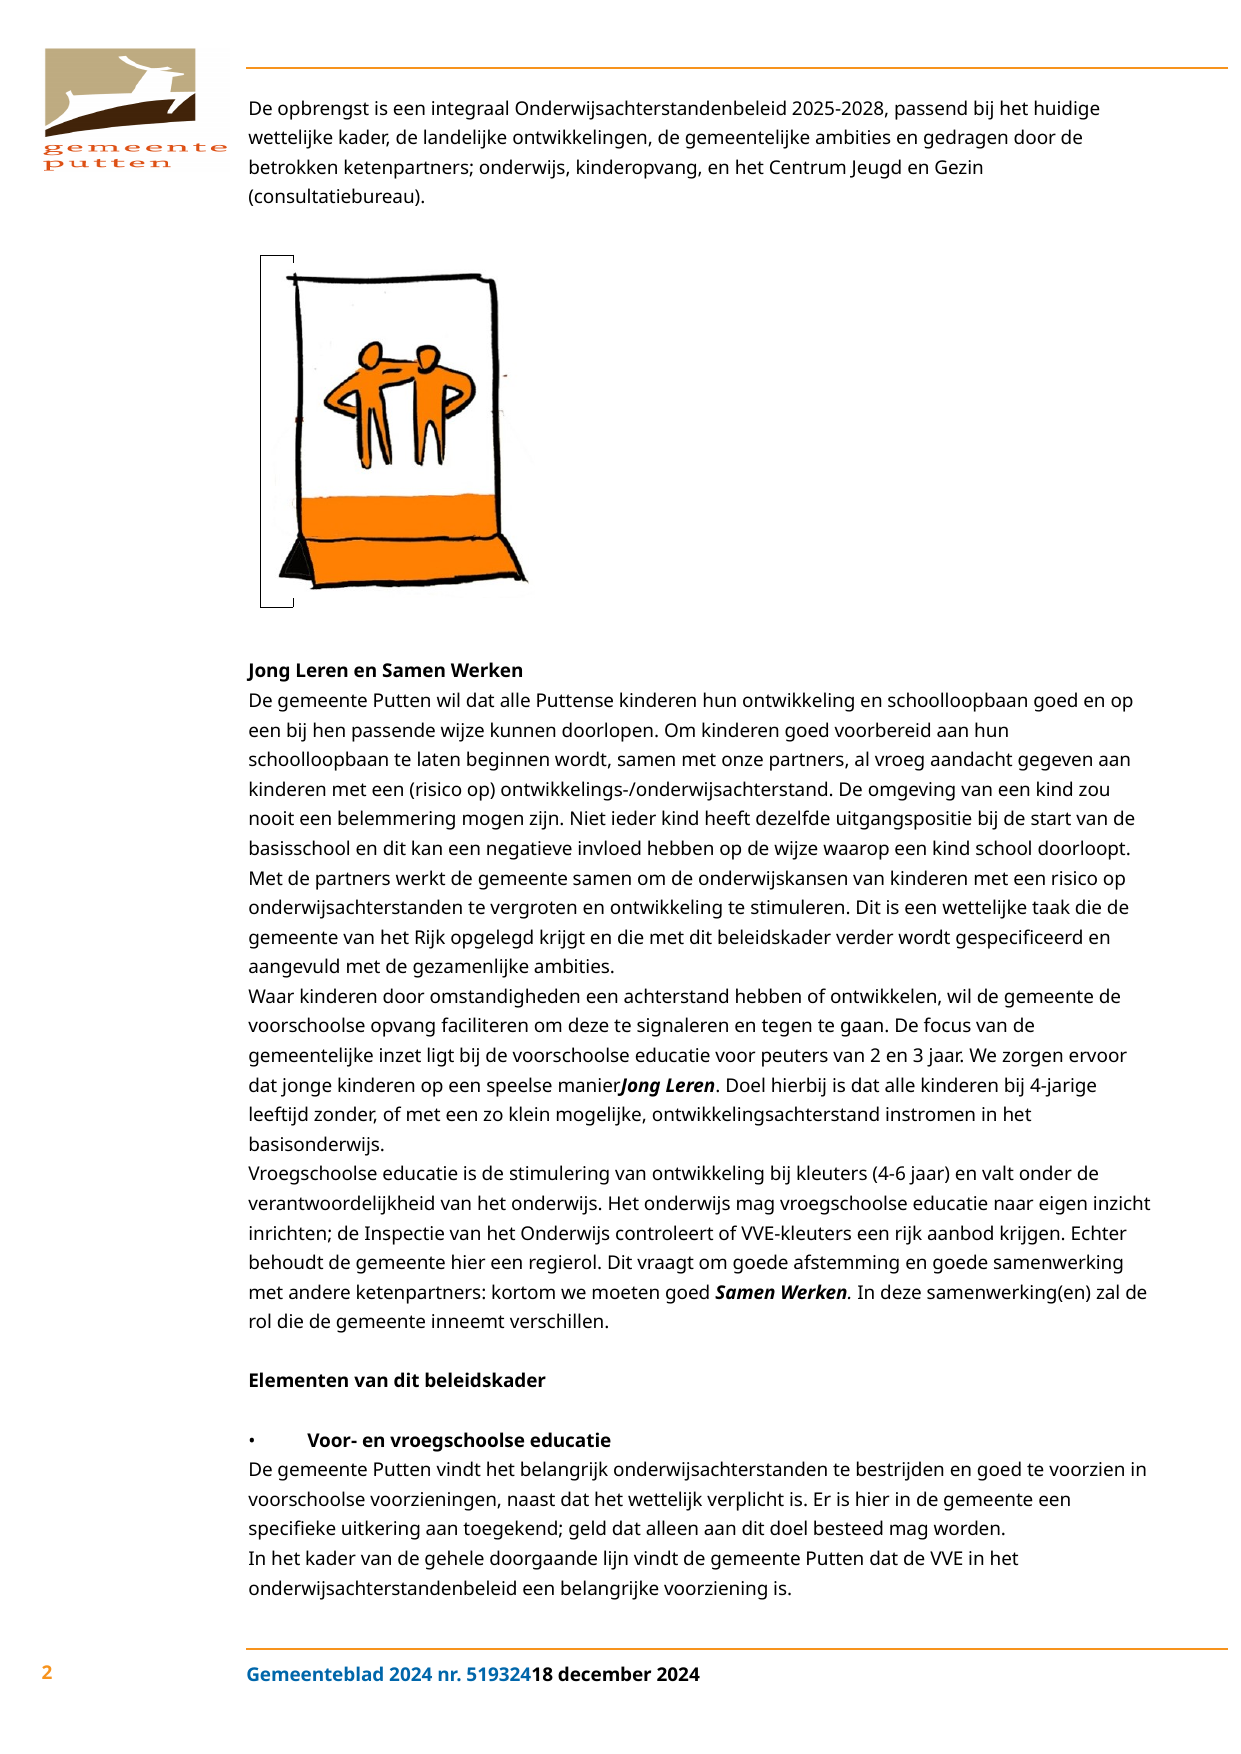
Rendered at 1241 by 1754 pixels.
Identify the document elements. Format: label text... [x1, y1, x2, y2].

picture [268, 263, 535, 598]
text In het kader van de gehele doorgaande lijn vindt de gemeente Putten dat de VVE in het onderwijsachterstandenbeleid een belangrijke voorziening is. [248, 1545, 1152, 1601]
text Jong Leren en Samen Werken [248, 658, 1152, 683]
text Elementen van dit beleidskader [248, 1368, 1152, 1393]
text De gemeente Putten wil dat alle Puttense kinderen hun ontwikkeling en schoolloopbaan goed en op een bij hen passende wijze kunnen doorlopen. Om kinderen goed voorbereid aan hun schoolloopbaan te laten beginnen wordt, samen met onze partners, al vroeg aandacht gegeven aan kinderen met een (risico op) ontwikkelings-/onderwijsachterstand. De omgeving van een kind zou nooit een belemmering mogen zijn. Niet ieder kind heeft dezelfde uitgangspositie bij de start van de basisschool en dit kan een negatieve invloed hebben op de wijze waarop een kind school doorloopt. Met de partners werkt de gemeente samen om de onderwijskansen van kinderen met een risico op onderwijsachterstanden te vergroten en ontwikkeling te stimuleren. Dit is een wettelijke taak die de gemeente van het Rijk opgelegd krijgt en die met dit beleidskader verder wordt gespecificeerd en aangevuld met de gezamenlijke ambities. [248, 687, 1152, 979]
text De opbrengst is een integraal Onderwijsachterstandenbeleid 2025-2028, passend bij het huidige wettelijke kader, de landelijke ontwikkelingen, de gemeentelijke ambities en gedragen door de betrokken ketenpartners; onderwijs, kinderopvang, en het Centrum Jeugd en Gezin (consultatiebureau). [248, 95, 1152, 209]
text Waar kinderen door omstandigheden een achterstand hebben of ontwikkelen, wil de gemeente de voorschoolse opvang faciliteren om deze te signaleren en tegen te gaan. De focus van de gemeentelijke inzet ligt bij de voorschoolse educatie voor peuters van 2 en 3 jaar. We zorgen ervoor dat jonge kinderen op een speelse manierJong Leren. Doel hierbij is dat alle kinderen bij 4-jarige leeftijd zonder, of met een zo klein mogelijke, ontwikkelingsachterstand instromen in het basisonderwijs. [248, 983, 1152, 1157]
picture [41, 47, 231, 172]
list Voor- en vroegschoolse educatie [248, 1427, 1152, 1453]
text De gemeente Putten vindt het belangrijk onderwijsachterstanden te bestrijden en goed te voorzien in voorschoolse voorzieningen, naast dat het wettelijk verplicht is. Er is hier in de gemeente een specifieke uitkering aan toegekend; geld dat alleen aan dit doel besteed mag worden. [248, 1456, 1152, 1541]
text Vroegschoolse educatie is de stimulering van ontwikkeling bij kleuters (4-6 jaar) en valt onder de verantwoordelijkheid van het onderwijs. Het onderwijs mag vroegschoolse educatie naar eigen inzicht inrichten; de Inspectie van het Onderwijs controleert of VVE-kleuters een rijk aanbod krijgen. Echter behoudt de gemeente hier een regierol. Dit vraagt om goede afstemming en goede samenwerking met andere ketenpartners: kortom we moeten goed Samen Werken. In deze samenwerking(en) zal de rol die de gemeente inneemt verschillen. [248, 1161, 1152, 1334]
